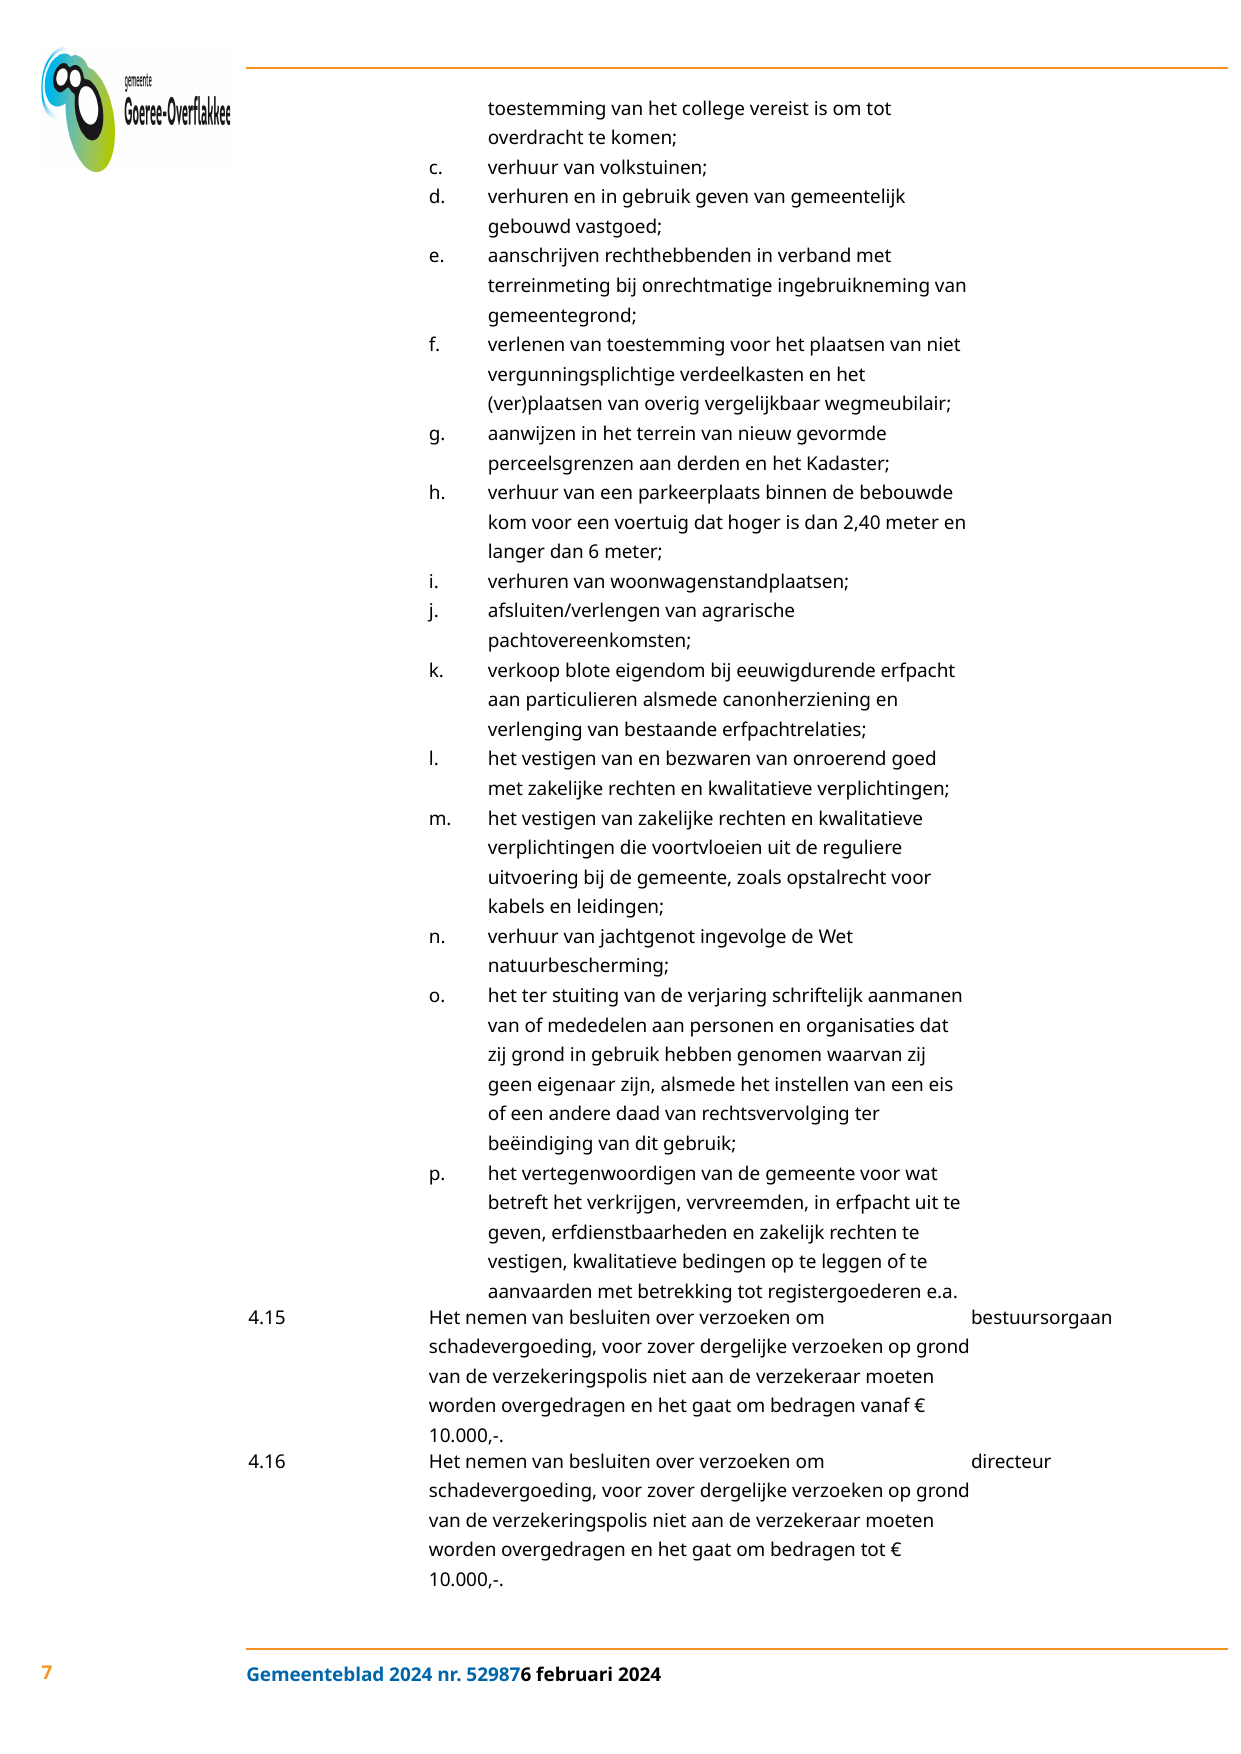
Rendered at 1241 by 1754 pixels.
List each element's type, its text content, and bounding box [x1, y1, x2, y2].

table_cell bestuursorgaan [971, 1304, 1152, 1448]
picture [41, 47, 231, 172]
table_cell Het nemen van besluiten over verzoeken om schadevergoeding, voor zover dergelijke verzoeken op grond van de verzekeringspolis niet aan de verzekeraar moeten worden overgedragen en het gaat om bedragen vanaf € 10.000,-. [429, 1304, 971, 1448]
table_cell [971, 95, 1152, 1304]
table_cell [248, 95, 429, 1304]
table_cell 4.16 [248, 1448, 429, 1592]
table_cell toestemming van het college vereist is om tot overdracht te komen; verhuur van volkstuinen; verhuren en in gebruik geven van gemeentelijk gebouwd vastgoed; aanschrijven rechthebbenden in verband met terreinmeting bij onrechtmatige ingebruikneming van gemeentegrond; verlenen van toestemming voor het plaatsen van niet vergunningsplichtige verdeelkasten en het (ver)plaatsen van overig vergelijkbaar wegmeubilair; aanwijzen in het terrein van nieuw gevormde perceelsgrenzen aan derden en het Kadaster; verhuur van een parkeerplaats binnen de bebouwde kom voor een voertuig dat hoger is dan 2,40 meter en langer dan 6 meter; verhuren van woonwagenstandplaatsen; afsluiten/verlengen van agrarische pachtovereenkomsten; verkoop blote eigendom bij eeuwigdurende erfpacht aan particulieren alsmede canonherziening en verlenging van bestaande erfpachtrelaties; het vestigen van en bezwaren van onroerend goed met zakelijke rechten en kwalitatieve verplichtingen; het vestigen van zakelijke rechten en kwalitatieve verplichtingen die voortvloeien uit de reguliere uitvoering bij de gemeente, zoals opstalrecht voor kabels en leidingen; verhuur van jachtgenot ingevolge de Wet natuurbescherming; het ter stuiting van de verjaring schriftelijk aanmanen van of mededelen aan personen en organisaties dat zij grond in gebruik hebben genomen waarvan zij geen eigenaar zijn, alsmede het instellen van een eis of een andere daad van rechtsvervolging ter beëindiging van dit gebruik; het vertegenwoordigen van de gemeente voor wat betreft het verkrijgen, vervreemden, in erfpacht uit te geven, erfdienstbaarheden en zakelijk rechten te vestigen, kwalitatieve bedingen op te leggen of te aanvaarden met betrekking tot registergoederen e.a. [429, 95, 971, 1304]
table_cell Het nemen van besluiten over verzoeken om schadevergoeding, voor zover dergelijke verzoeken op grond van de verzekeringspolis niet aan de verzekeraar moeten worden overgedragen en het gaat om bedragen tot € 10.000,-. [429, 1448, 971, 1592]
table_cell 4.15 [248, 1304, 429, 1448]
table_cell directeur [971, 1448, 1152, 1592]
